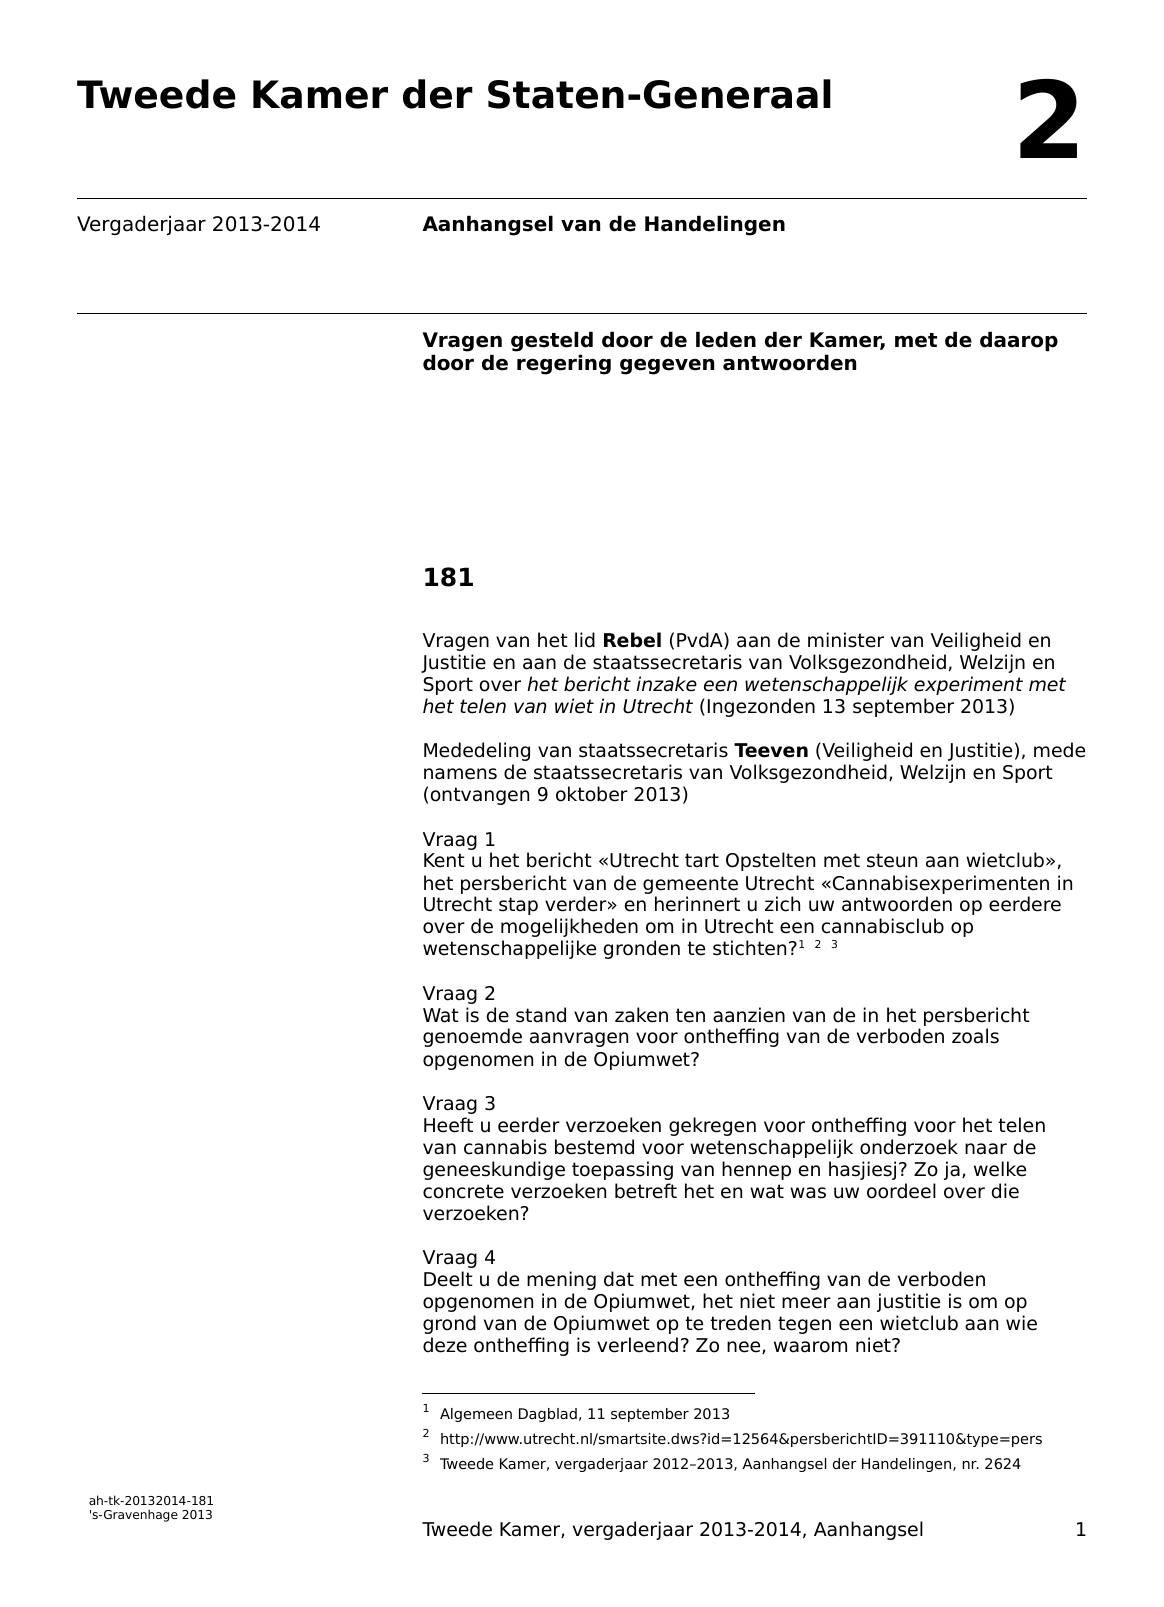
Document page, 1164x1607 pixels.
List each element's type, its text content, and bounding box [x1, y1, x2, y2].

table_cell [77, 314, 422, 375]
text Algemeen Dagblad, 11 september 2013 [422, 1402, 1087, 1424]
text Heeft u eerder verzoeken gekregen voor ontheffing voor het telen van cannabis bestemd voor wetenschappelijk onderzoek naar de geneeskundige toepassing van hennep en hasjiesj? Zo ja, welke concrete verzoeken betreft het en wat was uw oordeel over die verzoeken? [422, 1114, 1087, 1224]
table_cell Vragen gesteld door de leden der Kamer, met de daarop door de regering gegeven antwoorden [422, 314, 1087, 375]
text Vraag 1 [422, 828, 1087, 850]
table_header 2 [886, 59, 1087, 198]
text Deelt u de mening dat met een ontheffing van de verboden opgenomen in de Opiumwet, het niet meer aan justitie is om op grond van de Opiumwet op te treden tegen een wietclub aan wie deze ontheffing is verleend? Zo nee, waarom niet? [422, 1269, 1087, 1357]
text Vraag 4 [422, 1247, 1087, 1269]
table_header Tweede Kamer der Staten-Generaal [77, 59, 886, 198]
text 's-Gravenhage 2013 [88, 1508, 323, 1522]
text Mededeling van staatssecretaris Teeven (Veiligheid en Justitie), mede namens de staatssecretaris van Volksgezondheid, Welzijn en Sport (ontvangen 9 oktober 2013) [422, 740, 1087, 806]
text Tweede Kamer, vergaderjaar 2012–2013, Aanhangsel der Handelingen, nr. 2624 [422, 1452, 1087, 1474]
text Kent u het bericht «Utrecht tart Opstelten met steun aan wietclub», het persbericht van de gemeente Utrecht «Cannabisexperimenten in Utrecht stap verder» en herinnert u zich uw antwoorden op eerdere over de mogelijkheden om in Utrecht een cannabisclub op wetenschappelijke gronden te stichten? [422, 850, 1087, 960]
text Vraag 2 [422, 982, 1087, 1004]
table_cell Aanhangsel van de Handelingen [422, 199, 1087, 313]
text Wat is de stand van zaken ten aanzien van de in het persbericht genoemde aanvragen voor ontheffing van de verboden zoals opgenomen in de Opiumwet? [422, 1004, 1087, 1070]
text ah-tk-20132014-181 [88, 1494, 323, 1508]
text 181 [422, 563, 1087, 592]
table_cell Vergaderjaar 2013-2014 [77, 199, 422, 313]
text Vragen van het lid Rebel (PvdA) aan de minister van Veiligheid en Justitie en aan de staatssecretaris van Volksgezondheid, Welzijn en Sport over het bericht inzake een wetenschappelijk experiment met het telen van wiet in Utrecht (Ingezonden 13 september 2013) [422, 630, 1087, 718]
text Vraag 3 [422, 1093, 1087, 1114]
text http://www.utrecht.nl/smartsite.dws?id=12564&persberichtID=391110&type=pers [422, 1427, 1087, 1449]
